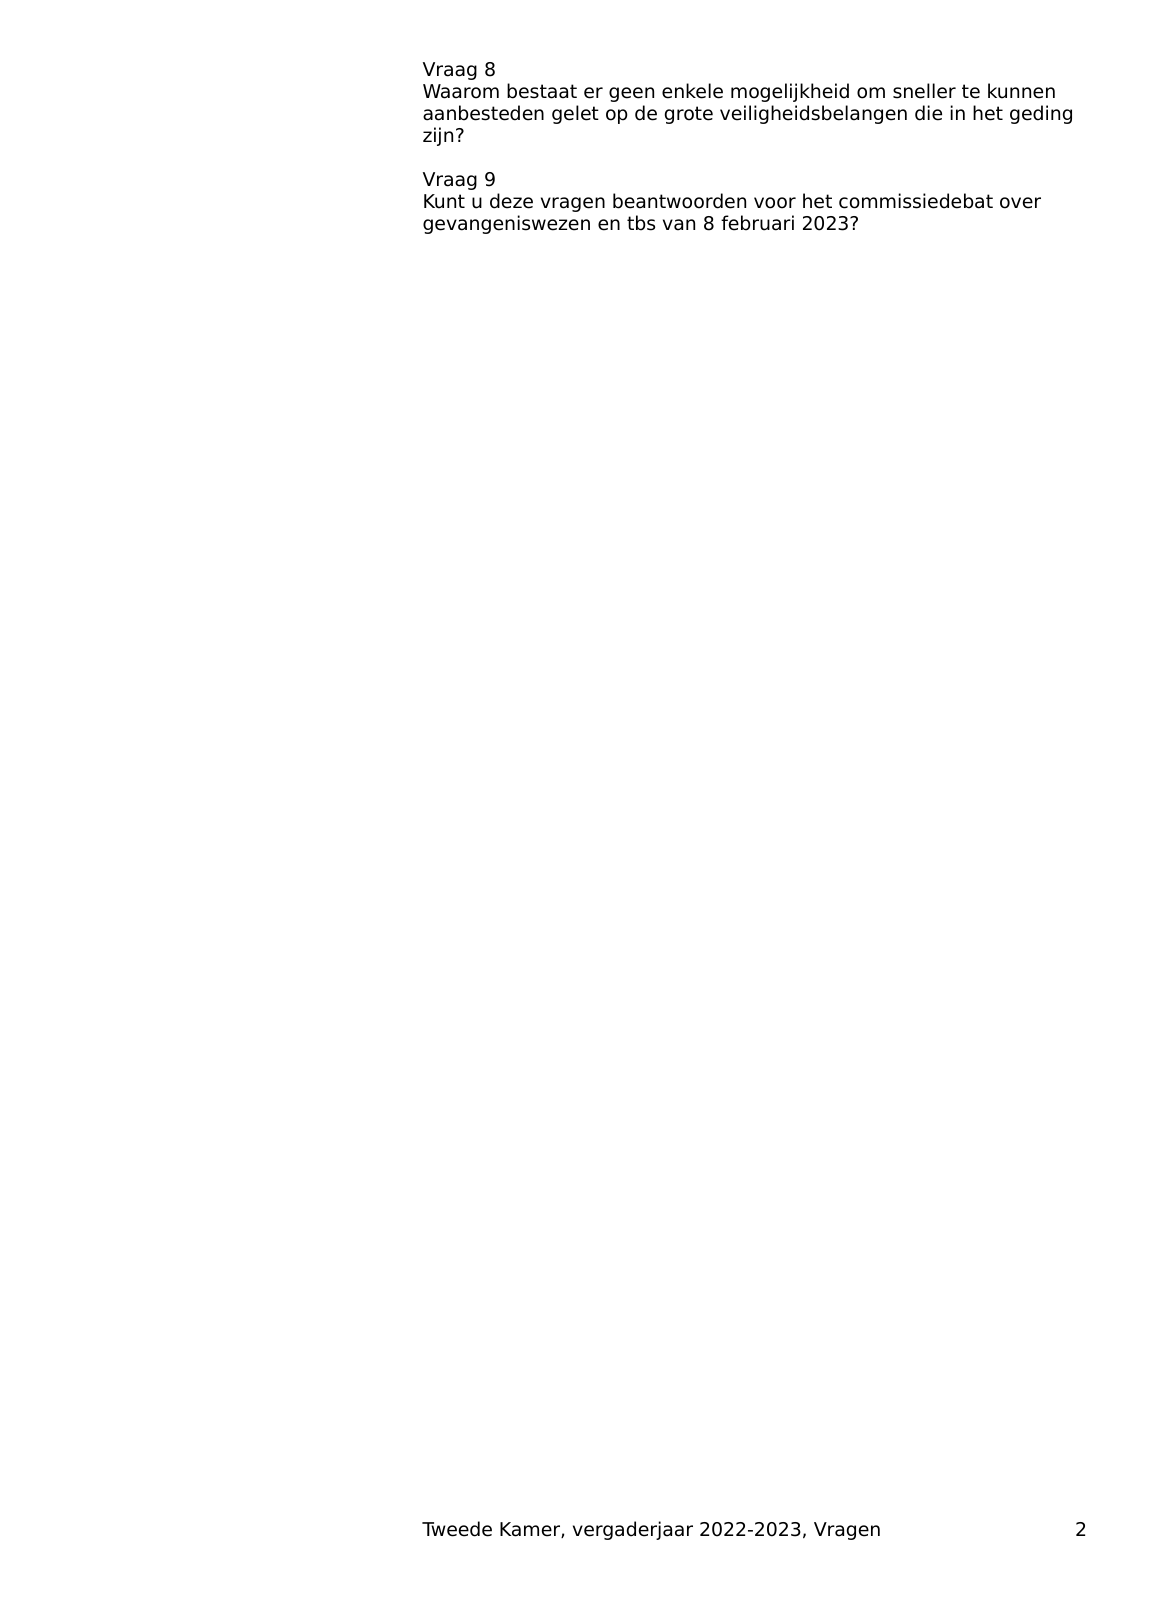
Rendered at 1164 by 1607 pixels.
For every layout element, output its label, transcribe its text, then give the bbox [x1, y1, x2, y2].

text Vraag 8 [422, 59, 1087, 81]
text Waarom bestaat er geen enkele mogelijkheid om sneller te kunnen aanbesteden gelet op de grote veiligheidsbelangen die in het geding zijn? [422, 81, 1087, 147]
text Vraag 9 [422, 169, 1087, 191]
text Kunt u deze vragen beantwoorden voor het commissiedebat over gevangeniswezen en tbs van 8 februari 2023? [422, 191, 1087, 235]
